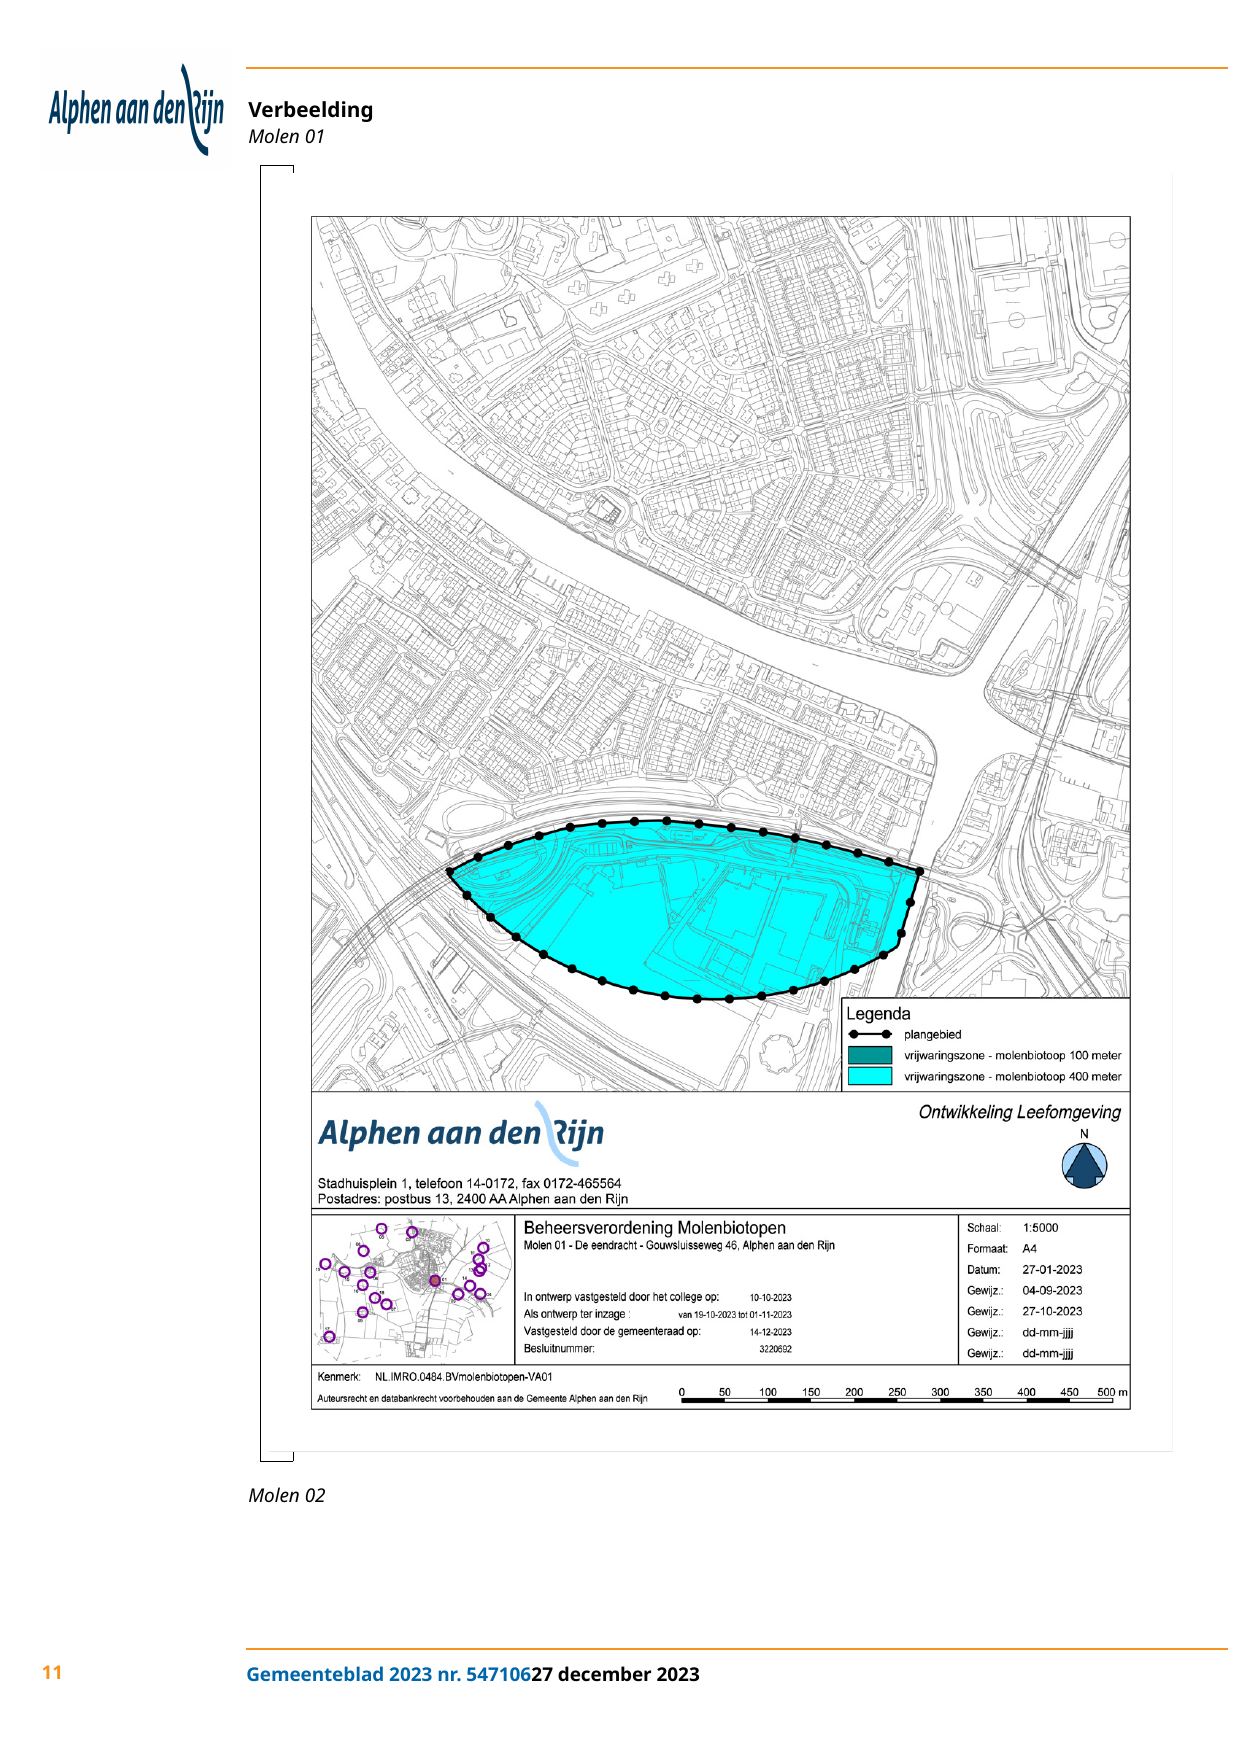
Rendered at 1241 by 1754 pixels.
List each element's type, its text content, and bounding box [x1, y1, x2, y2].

text Molen 02 [248, 1482, 1152, 1508]
text Molen 01 [248, 123, 1152, 149]
picture [41, 47, 231, 172]
picture [268, 173, 1173, 1452]
text Verbeelding [248, 95, 1152, 123]
